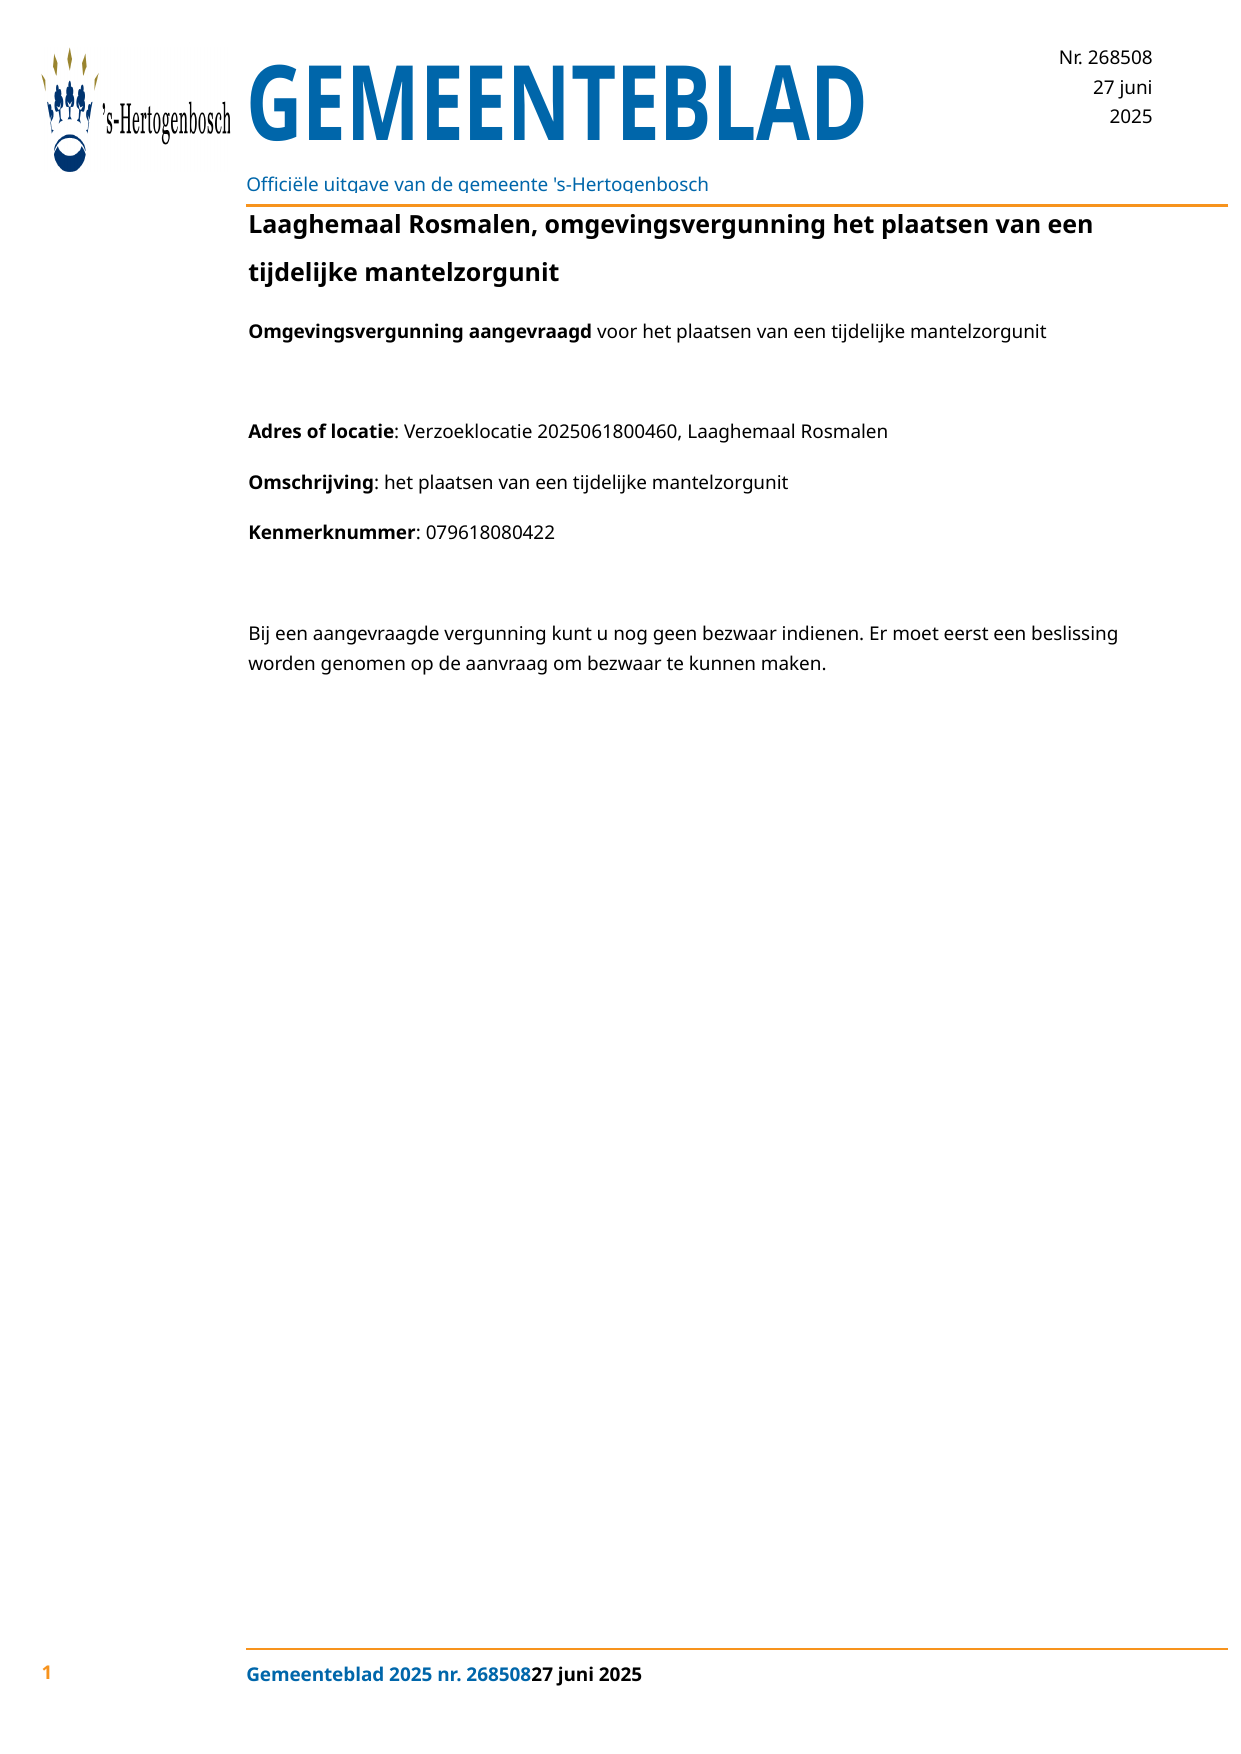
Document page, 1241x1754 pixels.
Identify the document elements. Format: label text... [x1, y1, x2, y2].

text Bij een aangevraagde vergunning kunt u nog geen bezwaar indienen. Er moet eerst een beslissing worden genomen op de aanvraag om bezwaar te kunnen maken. [248, 620, 1152, 676]
text Omschrijving: het plaatsen van een tijdelijke mantelzorgunit [248, 469, 1152, 495]
text Omgevingsvergunning aangevraagd voor het plaatsen van een tijdelijke mantelzorgunit [248, 318, 1152, 344]
text Laaghemaal Rosmalen, omgevingsvergunning het plaatsen van een tijdelijke mantelzorgunit [248, 207, 1152, 288]
picture [41, 47, 231, 172]
text Kenmerknummer: 079618080422 [248, 519, 1152, 545]
text Adres of locatie: Verzoeklocatie 2025061800460, Laaghemaal Rosmalen [248, 419, 1152, 444]
